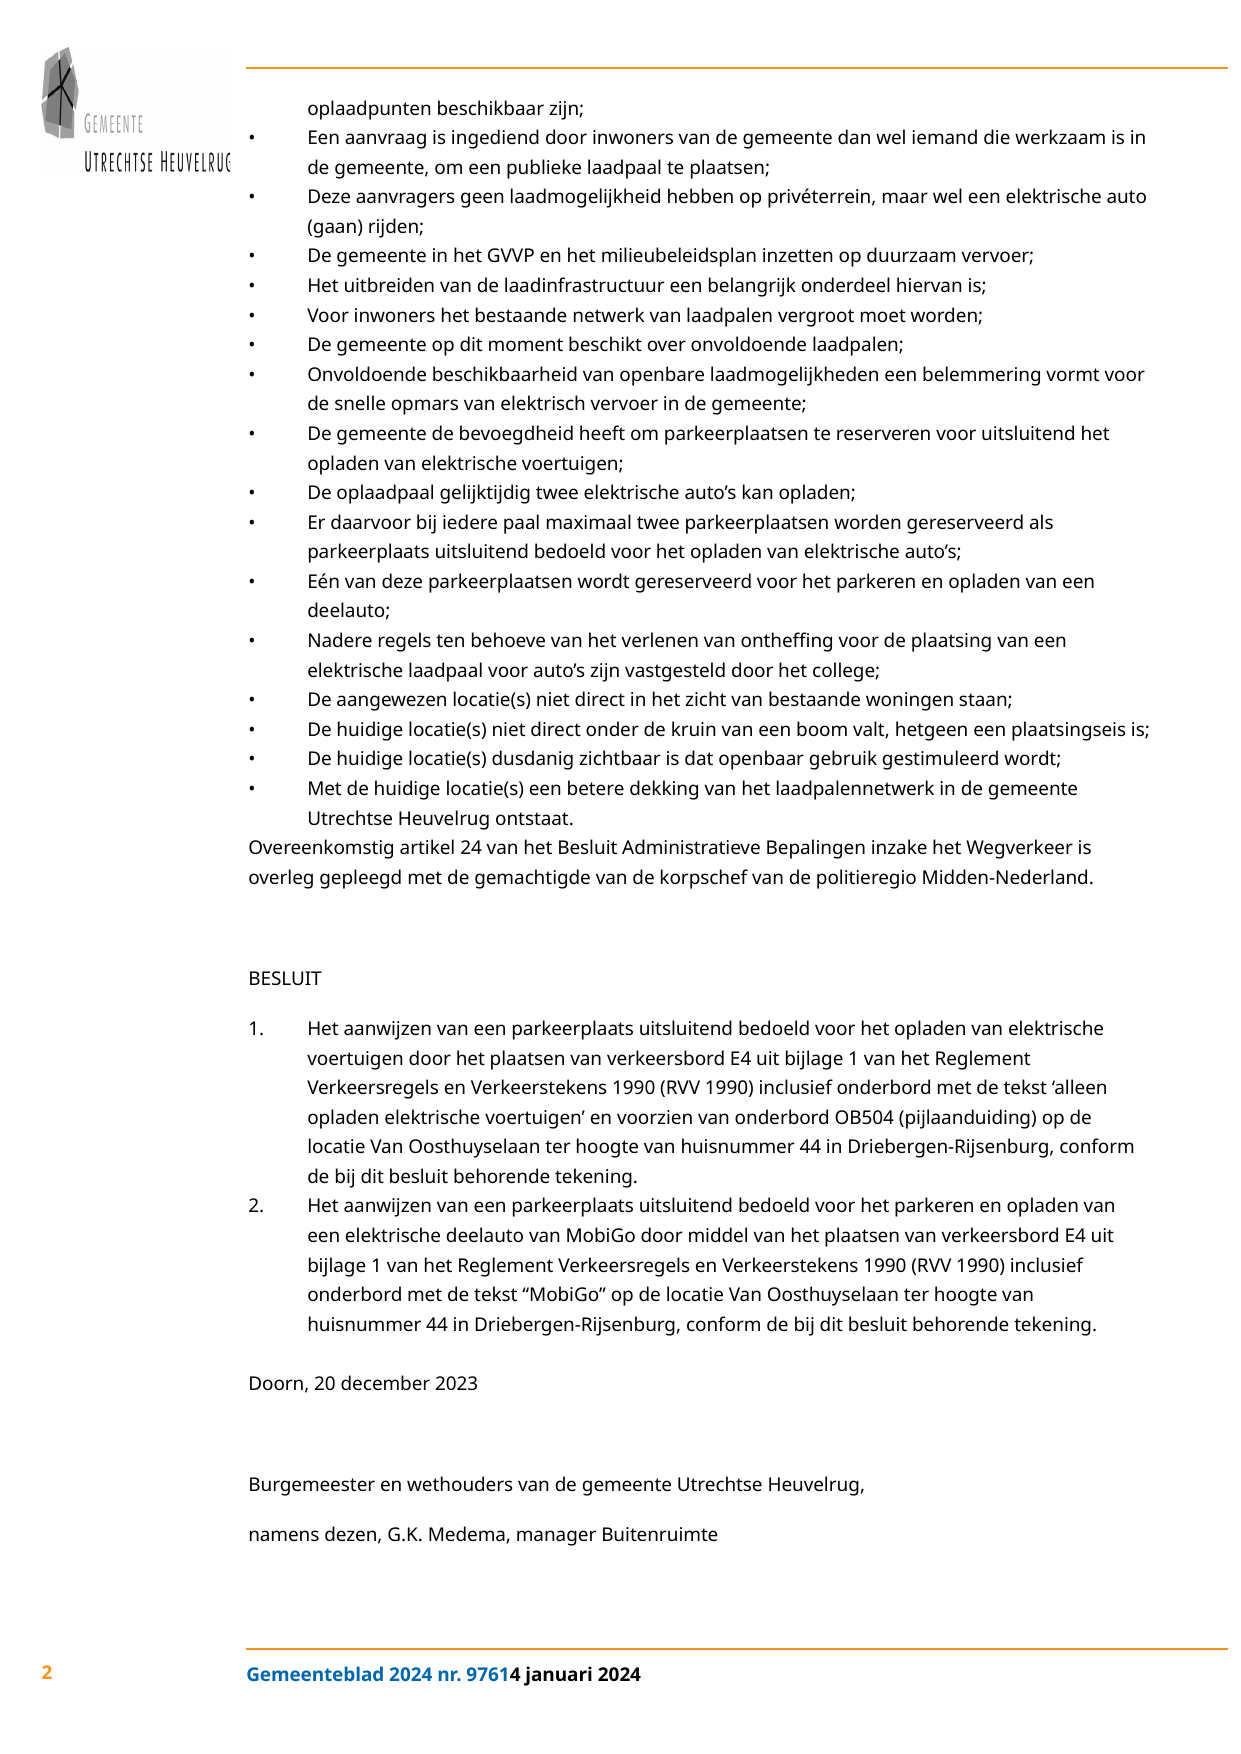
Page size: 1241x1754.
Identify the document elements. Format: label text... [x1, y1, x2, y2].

list De aangewezen locatie(s) niet direct in het zicht van bestaande woningen staan; [248, 686, 1152, 712]
list Een aanvraag is ingediend door inwoners van de gemeente dan wel iemand die werkzaam is in de gemeente, om een publieke laadpaal te plaatsen; [248, 124, 1152, 180]
list Voor inwoners het bestaande netwerk van laadpalen vergroot moet worden; [248, 302, 1152, 328]
text Burgemeester en wethouders van de gemeente Utrechtse Heuvelrug, [248, 1471, 1152, 1497]
text Doorn, 20 december 2023 [248, 1370, 1152, 1396]
list Deze aanvragers geen laadmogelijkheid hebben op privéterrein, maar wel een elektrische auto (gaan) rijden; [248, 183, 1152, 239]
list oplaadpunten beschikbaar zijn; [248, 95, 1152, 121]
picture [41, 47, 231, 172]
list De huidige locatie(s) dusdanig zichtbaar is dat openbaar gebruik gestimuleerd wordt; [248, 746, 1152, 771]
list De gemeente op dit moment beschikt over onvoldoende laadpalen; [248, 331, 1152, 357]
list Onvoldoende beschikbaarheid van openbare laadmogelijkheden een belemmering vormt voor de snelle opmars van elektrisch vervoer in de gemeente; [248, 361, 1152, 416]
text namens dezen, G.K. Medema, manager Buitenruimte [248, 1521, 1152, 1547]
list Het uitbreiden van de laadinfrastructuur een belangrijk onderdeel hiervan is; [248, 272, 1152, 298]
list De oplaadpaal gelijktijdig twee elektrische auto’s kan opladen; [248, 479, 1152, 505]
list De huidige locatie(s) niet direct onder de kruin van een boom valt, hetgeen een plaatsingseis is; [248, 716, 1152, 742]
list Eén van deze parkeerplaatsen wordt gereserveerd voor het parkeren en opladen van een deelauto; [248, 568, 1152, 623]
list Met de huidige locatie(s) een betere dekking van het laadpalennetwerk in de gemeente Utrechtse Heuvelrug ontstaat. [248, 775, 1152, 831]
list Nadere regels ten behoeve van het verlenen van ontheffing voor de plaatsing van een elektrische laadpaal voor auto’s zijn vastgesteld door het college; [248, 627, 1152, 683]
list Het aanwijzen van een parkeerplaats uitsluitend bedoeld voor het opladen van elektrische voertuigen door het plaatsen van verkeersbord E4 uit bijlage 1 van het Reglement Verkeersregels en Verkeerstekens 1990 (RVV 1990) inclusief onderbord met de tekst ‘alleen opladen elektrische voertuigen’ en voorzien van onderbord OB504 (pijlaanduiding) op de locatie Van Oosthuyselaan ter hoogte van huisnummer 44 in Driebergen-Rijsenburg, conform de bij dit besluit behorende tekening. [248, 1015, 1152, 1189]
text BESLUIT [248, 965, 1152, 991]
text Overeenkomstig artikel 24 van het Besluit Administratieve Bepalingen inzake het Wegverkeer is overleg gepleegd met de gemachtigde van de korpschef van de politieregio Midden-Nederland. [248, 834, 1152, 890]
list Er daarvoor bij iedere paal maximaal twee parkeerplaatsen worden gereserveerd als parkeerplaats uitsluitend bedoeld voor het opladen van elektrische auto’s; [248, 509, 1152, 564]
list De gemeente de bevoegdheid heeft om parkeerplaatsen te reserveren voor uitsluitend het opladen van elektrische voertuigen; [248, 420, 1152, 476]
list De gemeente in het GVVP en het milieubeleidsplan inzetten op duurzaam vervoer; [248, 243, 1152, 268]
list Het aanwijzen van een parkeerplaats uitsluitend bedoeld voor het parkeren en opladen van een elektrische deelauto van MobiGo door middel van het plaatsen van verkeersbord E4 uit bijlage 1 van het Reglement Verkeersregels en Verkeerstekens 1990 (RVV 1990) inclusief onderbord met de tekst “MobiGo” op de locatie Van Oosthuyselaan ter hoogte van huisnummer 44 in Driebergen-Rijsenburg, conform de bij dit besluit behorende tekening. [248, 1193, 1152, 1337]
